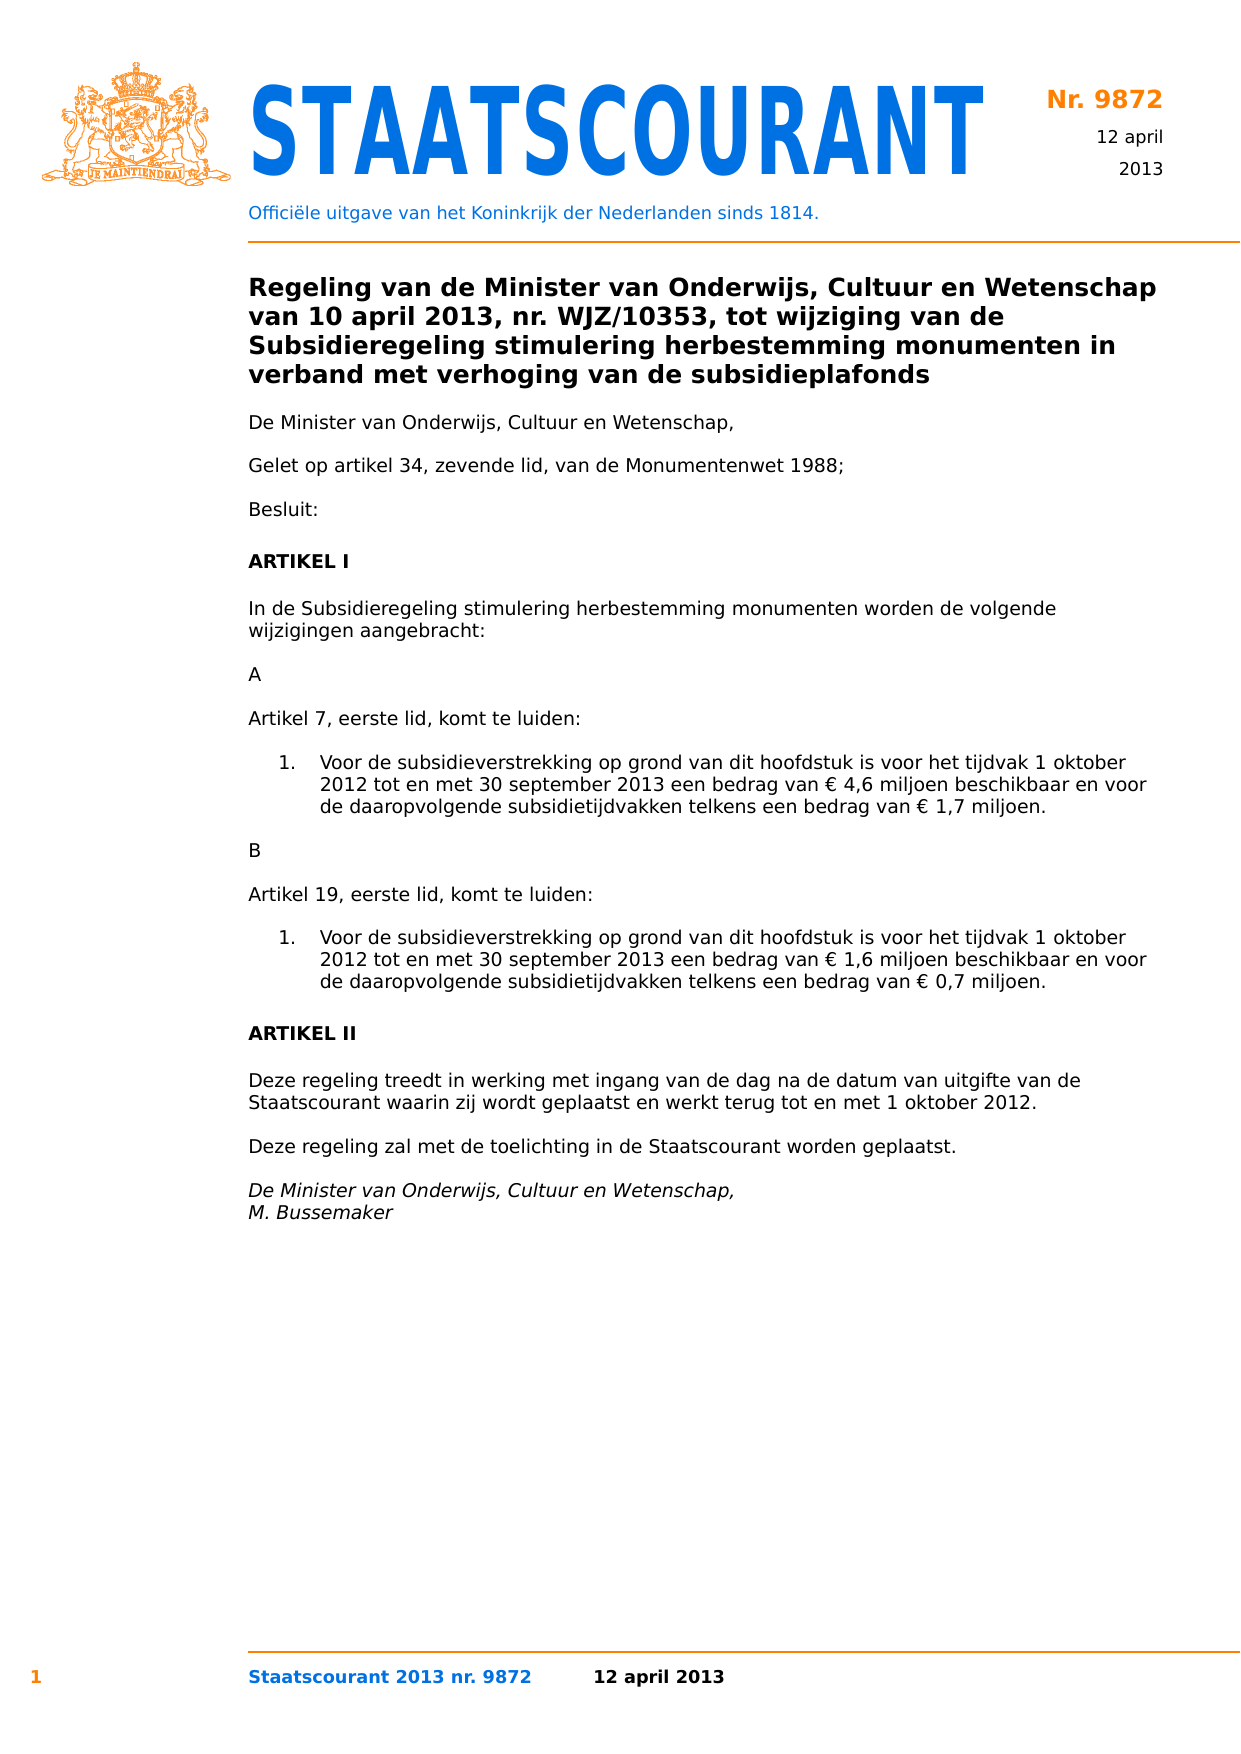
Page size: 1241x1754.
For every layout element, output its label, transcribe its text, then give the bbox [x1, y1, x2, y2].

subtitle ARTIKEL II [248, 1023, 1163, 1045]
text 1. Voor de subsidieverstrekking op grond van dit hoofdstuk is voor het tijdvak 1 oktober 2012 tot en met 30 september 2013 een bedrag van € 1,6 miljoen beschikbaar en voor de daaropvolgende subsidietijdvakken telkens een bedrag van € 0,7 miljoen. [278, 927, 1163, 993]
table_header STAATSCOURANT [248, 62, 998, 203]
text In de Subsidieregeling stimulering herbestemming monumenten worden de volgende wijzigingen aangebracht: [248, 598, 1163, 642]
text Gelet op artikel 34, zevende lid, van de Monumentenwet 1988; [248, 455, 1163, 477]
table_cell 2013 [998, 153, 1240, 203]
text Artikel 7, eerste lid, komt te luiden: [248, 708, 1163, 730]
text 1. Voor de subsidieverstrekking op grond van dit hoofdstuk is voor het tijdvak 1 oktober 2012 tot en met 30 september 2013 een bedrag van € 4,6 miljoen beschikbaar en voor de daaropvolgende subsidietijdvakken telkens een bedrag van € 1,7 miljoen. [278, 752, 1163, 818]
table_header Nr. 9872 [998, 62, 1240, 121]
table_header [25, 62, 248, 241]
text Besluit: [248, 499, 1163, 521]
table_cell Officiële uitgave van het Koninkrijk der Nederlanden sinds 1814. [248, 203, 1240, 241]
text De Minister van Onderwijs, Cultuur en Wetenschap, M. Bussemaker [248, 1180, 1163, 1224]
text Deze regeling treedt in werking met ingang van de dag na de datum van uitgifte van de Staatscourant waarin zij wordt geplaatst en werkt terug tot en met 1 oktober 2012. [248, 1070, 1163, 1114]
text Deze regeling zal met de toelichting in de Staatscourant worden geplaatst. [248, 1136, 1163, 1158]
text A [248, 664, 1163, 686]
subtitle Regeling van de Minister van Onderwijs, Cultuur en Wetenschap van 10 april 2013, nr. WJZ/10353, tot wijziging van de Subsidieregeling stimulering herbestemming monumenten in verband met verhoging van de subsidieplafonds [248, 273, 1163, 390]
subtitle ARTIKEL I [248, 551, 1163, 573]
table_cell 12 april [998, 121, 1240, 153]
picture [41, 62, 231, 186]
text De Minister van Onderwijs, Cultuur en Wetenschap, [248, 412, 1163, 433]
text Artikel 19, eerste lid, komt te luiden: [248, 883, 1163, 905]
text B [248, 839, 1163, 862]
